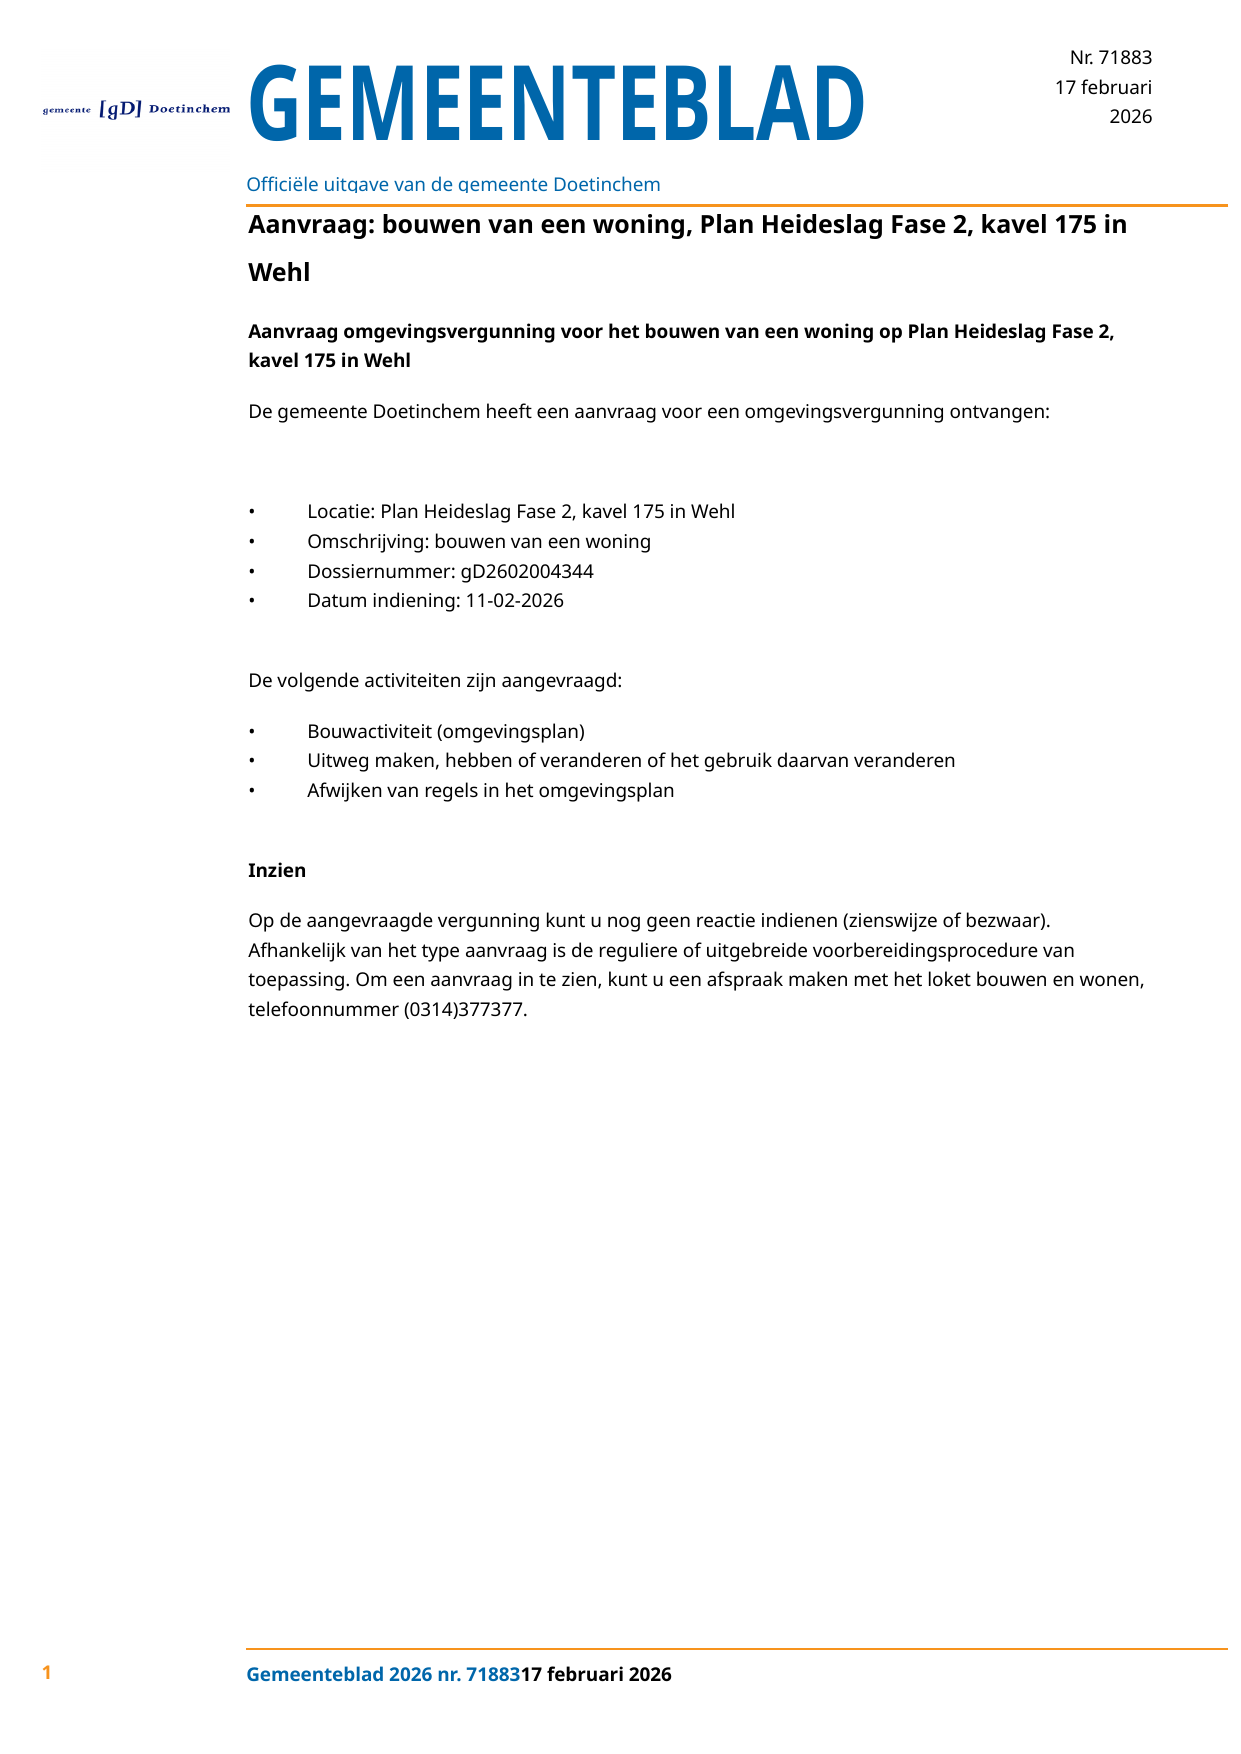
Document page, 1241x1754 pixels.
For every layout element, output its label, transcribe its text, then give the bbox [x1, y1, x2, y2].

list Dossiernummer: gD2602004344 [248, 558, 1152, 584]
list Locatie: Plan Heideslag Fase 2, kavel 175 in Wehl [248, 499, 1152, 524]
text De volgende activiteiten zijn aangevraagd: [248, 667, 1152, 693]
list Omschrijving: bouwen van een woning [248, 528, 1152, 554]
picture [41, 47, 231, 172]
text De gemeente Doetinchem heeft een aanvraag voor een omgevingsvergunning ontvangen: [248, 398, 1152, 424]
list Uitweg maken, hebben of veranderen of het gebruik daarvan veranderen [248, 747, 1152, 773]
text Aanvraag omgevingsvergunning voor het bouwen van een woning op Plan Heideslag Fase 2, kavel 175 in Wehl [248, 318, 1152, 373]
list Afwijken van regels in het omgevingsplan [248, 777, 1152, 803]
text Inzien [248, 857, 1152, 883]
list Bouwactiviteit (omgevingsplan) [248, 718, 1152, 744]
list Datum indiening: 11-02-2026 [248, 587, 1152, 613]
text Aanvraag: bouwen van een woning, Plan Heideslag Fase 2, kavel 175 in Wehl [248, 207, 1152, 288]
text Op de aangevraagde vergunning kunt u nog geen reactie indienen (zienswijze of bezwaar). Afhankelijk van het type aanvraag is de reguliere of uitgebreide voorbereidingsprocedure van toepassing. Om een aanvraag in te zien, kunt u een afspraak maken met het loket bouwen en wonen, telefoonnummer (0314)377377. [248, 907, 1152, 1022]
